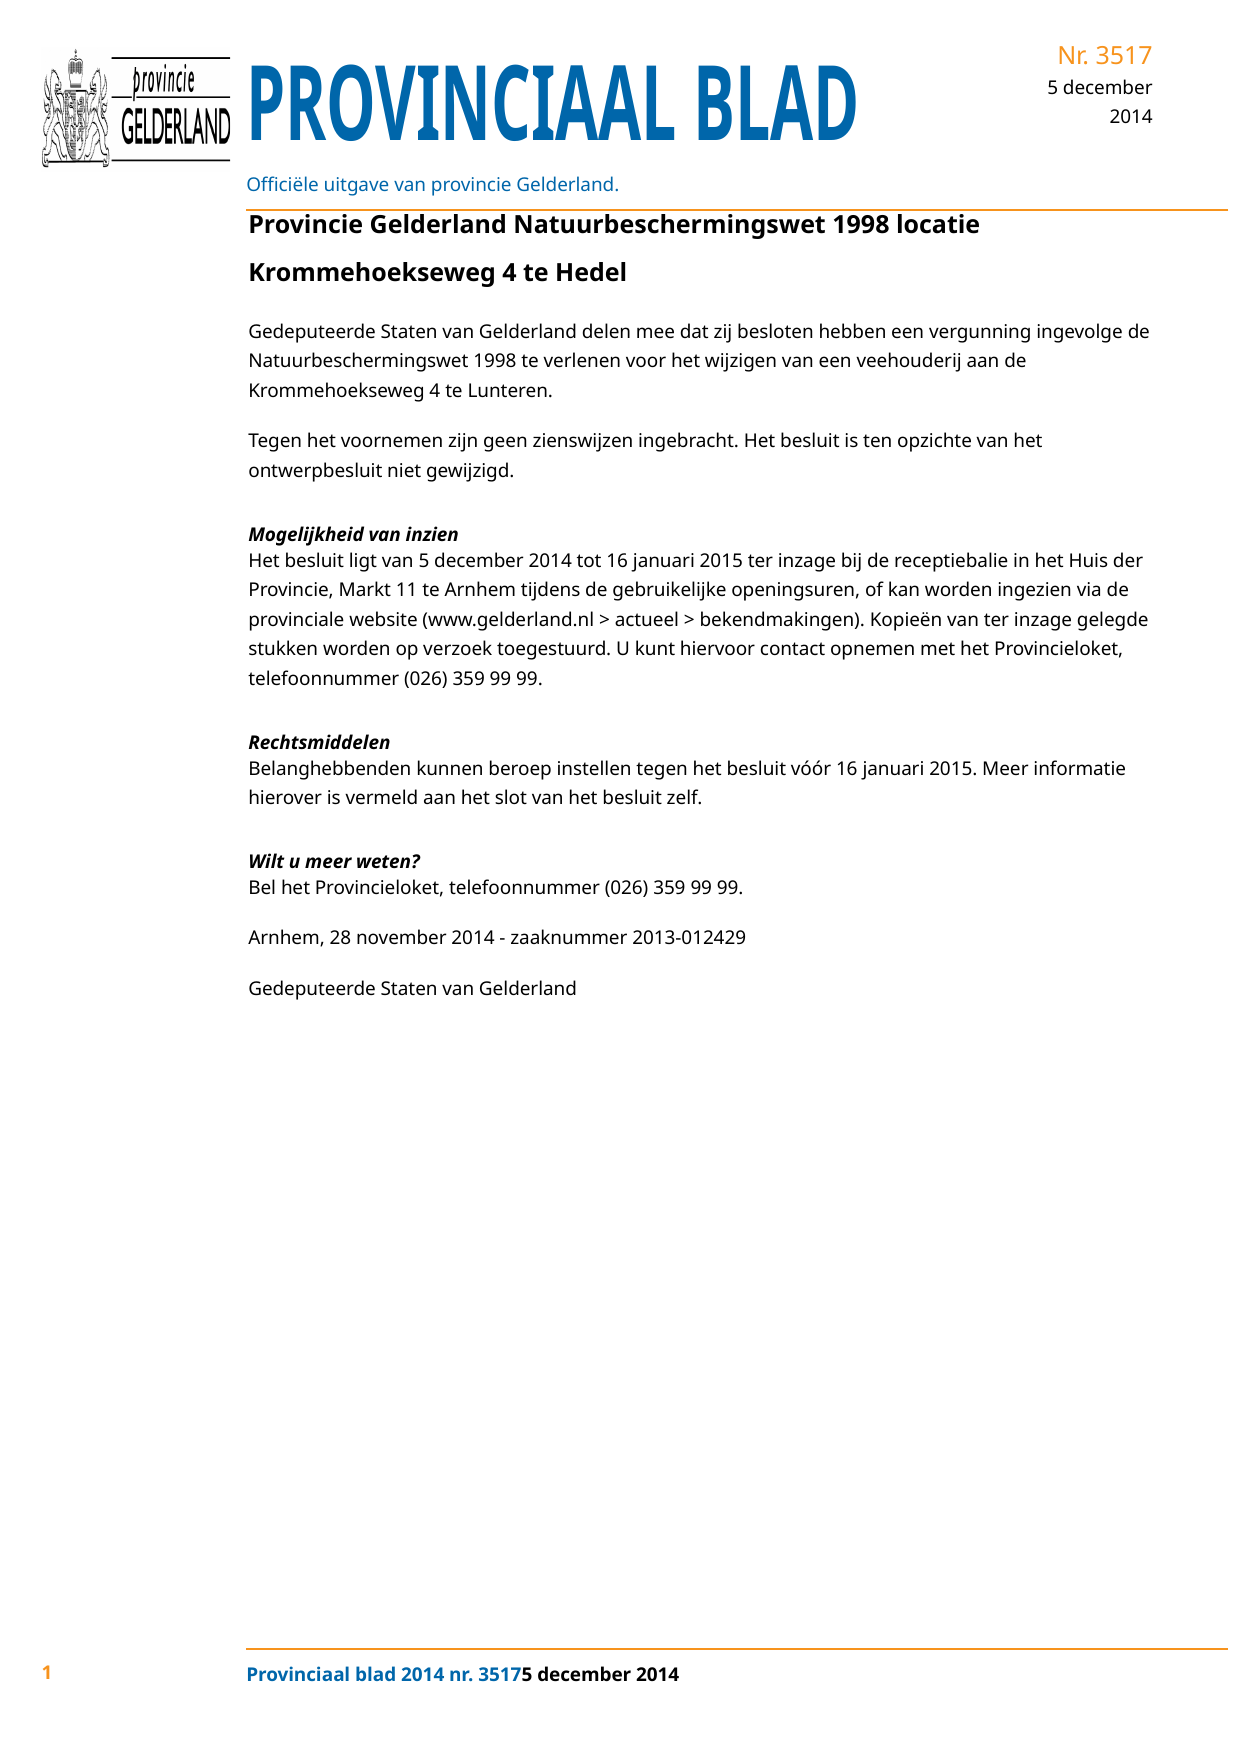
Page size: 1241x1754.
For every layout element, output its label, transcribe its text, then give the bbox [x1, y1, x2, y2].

text Provincie Gelderland Natuurbeschermingswet 1998 locatie Krommehoekseweg 4 te Hedel [248, 211, 1152, 288]
picture [41, 47, 231, 172]
text Belanghebbenden kunnen beroep instellen tegen het besluit vóór 16 januari 2015. Meer informatie hierover is vermeld aan het slot van het besluit zelf. [248, 755, 1152, 810]
text Arnhem, 28 november 2014 - zaaknummer 2013-012429 [248, 924, 1152, 950]
text Bel het Provincieloket, telefoonnummer (026) 359 99 99. [248, 874, 1152, 900]
text Wilt u meer weten? [248, 848, 1152, 874]
text Mogelijkheid van inzien [248, 521, 1152, 547]
text Gedeputeerde Staten van Gelderland delen mee dat zij besloten hebben een vergunning ingevolge de Natuurbeschermingswet 1998 te verlenen voor het wijzigen van een veehouderij aan de Krommehoekseweg 4 te Lunteren. [248, 318, 1152, 403]
text Rechtsmiddelen [248, 729, 1152, 755]
text Tegen het voornemen zijn geen zienswijzen ingebracht. Het besluit is ten opzichte van het ontwerpbesluit niet gewijzigd. [248, 427, 1152, 483]
text Gedeputeerde Staten van Gelderland [248, 975, 1152, 1001]
text Het besluit ligt van 5 december 2014 tot 16 januari 2015 ter inzage bij de receptiebalie in het Huis der Provincie, Markt 11 te Arnhem tijdens de gebruikelijke openingsuren, of kan worden ingezien via de provinciale website (www.gelderland.nl > actueel > bekendmakingen). Kopieën van ter inzage gelegde stukken worden op verzoek toegestuurd. U kunt hiervoor contact opnemen met het Provincieloket, telefoonnummer (026) 359 99 99. [248, 547, 1152, 691]
